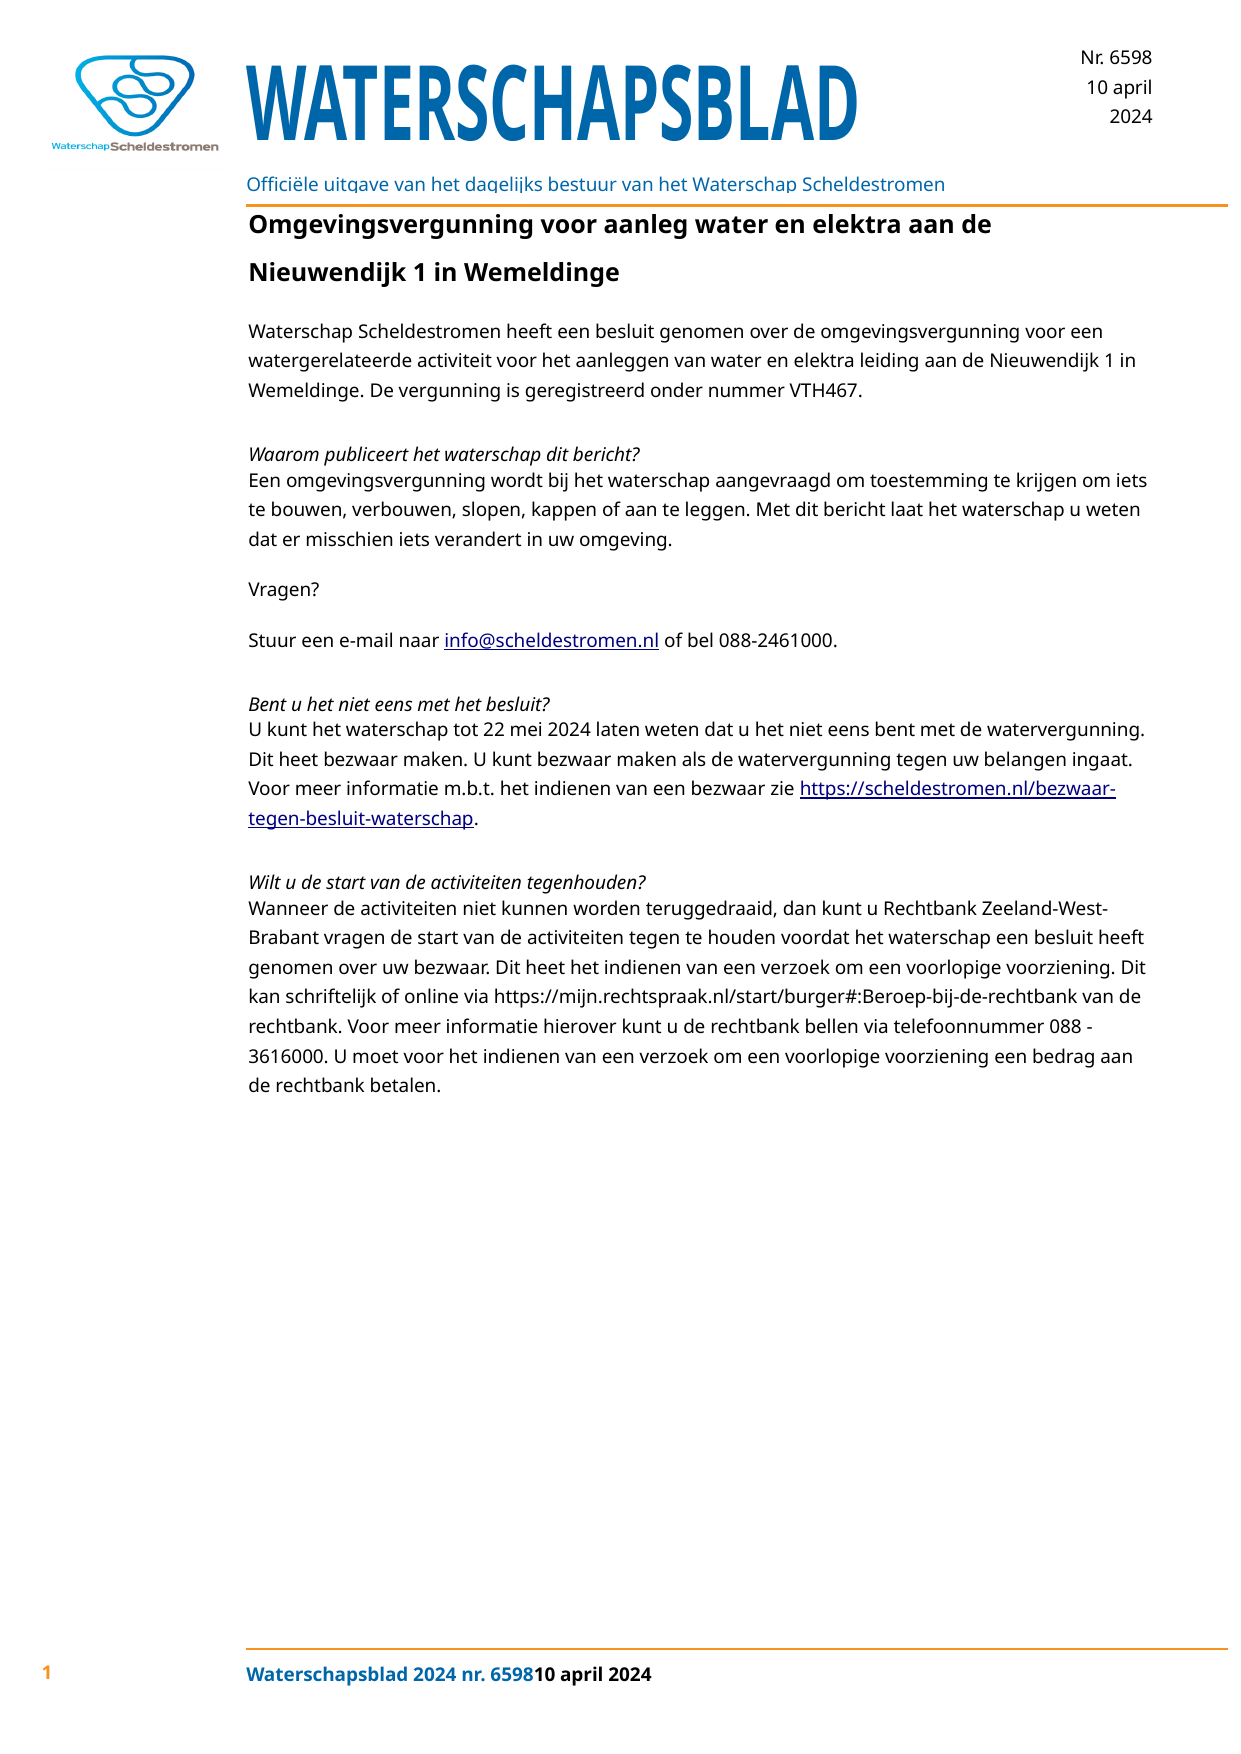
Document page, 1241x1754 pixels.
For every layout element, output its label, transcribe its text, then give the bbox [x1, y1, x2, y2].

text Een omgevingsvergunning wordt bij het waterschap aangevraagd om toestemming te krijgen om iets te bouwen, verbouwen, slopen, kappen of aan te leggen. Met dit bericht laat het waterschap u weten dat er misschien iets verandert in uw omgeving. [248, 467, 1152, 552]
text Wilt u de start van de activiteiten tegenhouden? [248, 869, 1152, 895]
picture [41, 47, 231, 172]
text Stuur een e-mail naar info@scheldestromen.nl of bel 088-2461000. [248, 627, 1152, 652]
text U kunt het waterschap tot 22 mei 2024 laten weten dat u het niet eens bent met de watervergunning. Dit heet bezwaar maken. U kunt bezwaar maken als de watervergunning tegen uw belangen ingaat. Voor meer informatie m.b.t. het indienen van een bezwaar zie https://scheldestromen.nl/bezwaar-tegen-besluit-waterschap. [248, 716, 1152, 831]
text Wanneer de activiteiten niet kunnen worden teruggedraaid, dan kunt u Rechtbank Zeeland-West-Brabant vragen de start van de activiteiten tegen te houden voordat het waterschap een besluit heeft genomen over uw bezwaar. Dit heet het indienen van een verzoek om een voorlopige voorziening. Dit kan schriftelijk of online via https://mijn.rechtspraak.nl/start/burger#:Beroep-bij-de-rechtbank van de rechtbank. Voor meer informatie hierover kunt u de rechtbank bellen via telefoonnummer 088 - 3616000. U moet voor het indienen van een verzoek om een voorlopige voorziening een bedrag aan de rechtbank betalen. [248, 895, 1152, 1098]
text Waterschap Scheldestromen heeft een besluit genomen over de omgevingsvergunning voor een watergerelateerde activiteit voor het aanleggen van water en elektra leiding aan de Nieuwendijk 1 in Wemeldinge. De vergunning is geregistreerd onder nummer VTH467. [248, 318, 1152, 403]
text Waarom publiceert het waterschap dit bericht? [248, 441, 1152, 467]
text Vragen? [248, 576, 1152, 602]
text Bent u het niet eens met het besluit? [248, 691, 1152, 716]
text Omgevingsvergunning voor aanleg water en elektra aan de Nieuwendijk 1 in Wemeldinge [248, 207, 1152, 288]
